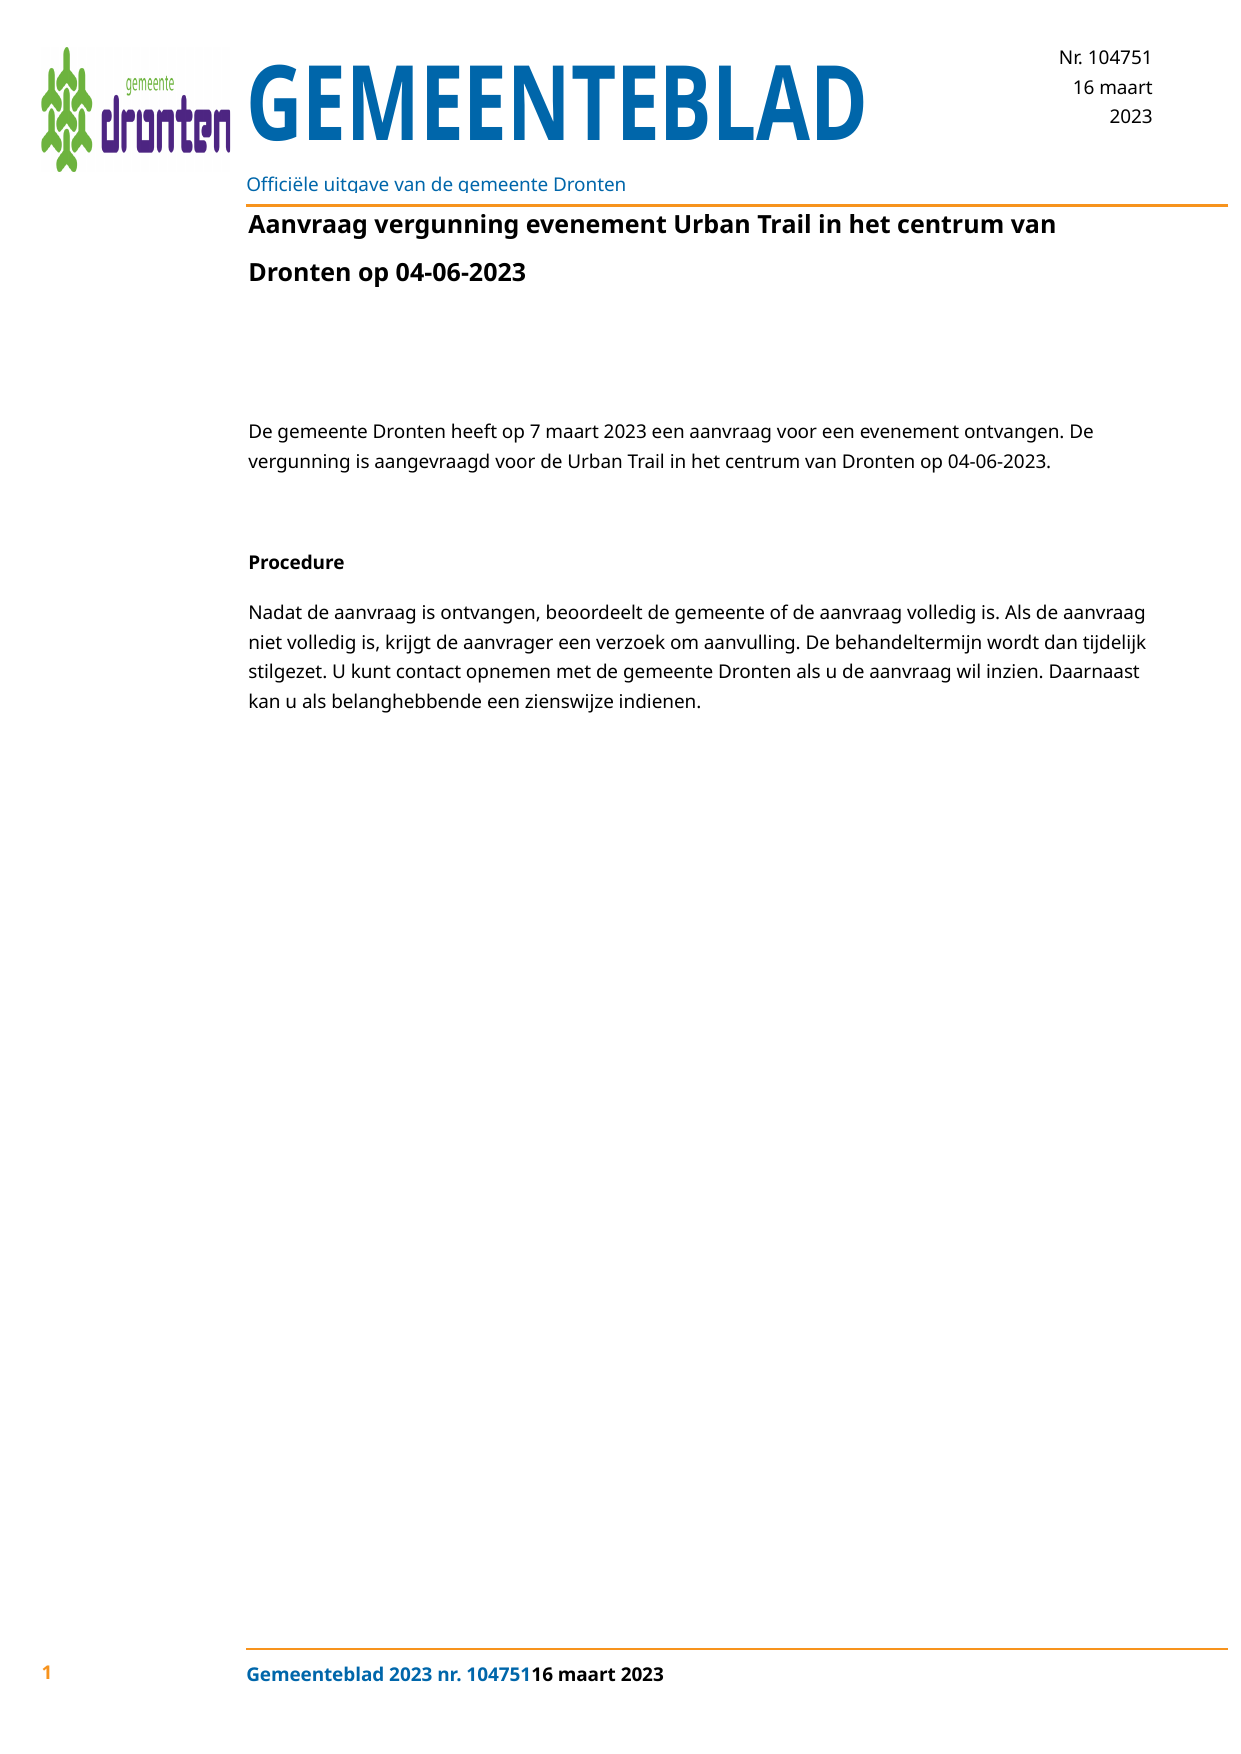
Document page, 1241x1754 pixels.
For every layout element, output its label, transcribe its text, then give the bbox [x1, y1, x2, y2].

text De gemeente Dronten heeft op 7 maart 2023 een aanvraag voor een evenement ontvangen. De vergunning is aangevraagd voor de Urban Trail in het centrum van Dronten op 04-06-2023. [248, 419, 1152, 474]
text Procedure [248, 549, 1152, 575]
picture [41, 47, 231, 172]
text Aanvraag vergunning evenement Urban Trail in het centrum van Dronten op 04-06-2023 [248, 207, 1152, 288]
text Nadat de aanvraag is ontvangen, beoordeelt de gemeente of de aanvraag volledig is. Als de aanvraag niet volledig is, krijgt de aanvrager een verzoek om aanvulling. De behandeltermijn wordt dan tijdelijk stilgezet. U kunt contact opnemen met de gemeente Dronten als u de aanvraag wil inzien. Daarnaast kan u als belanghebbende een zienswijze indienen. [248, 599, 1152, 714]
